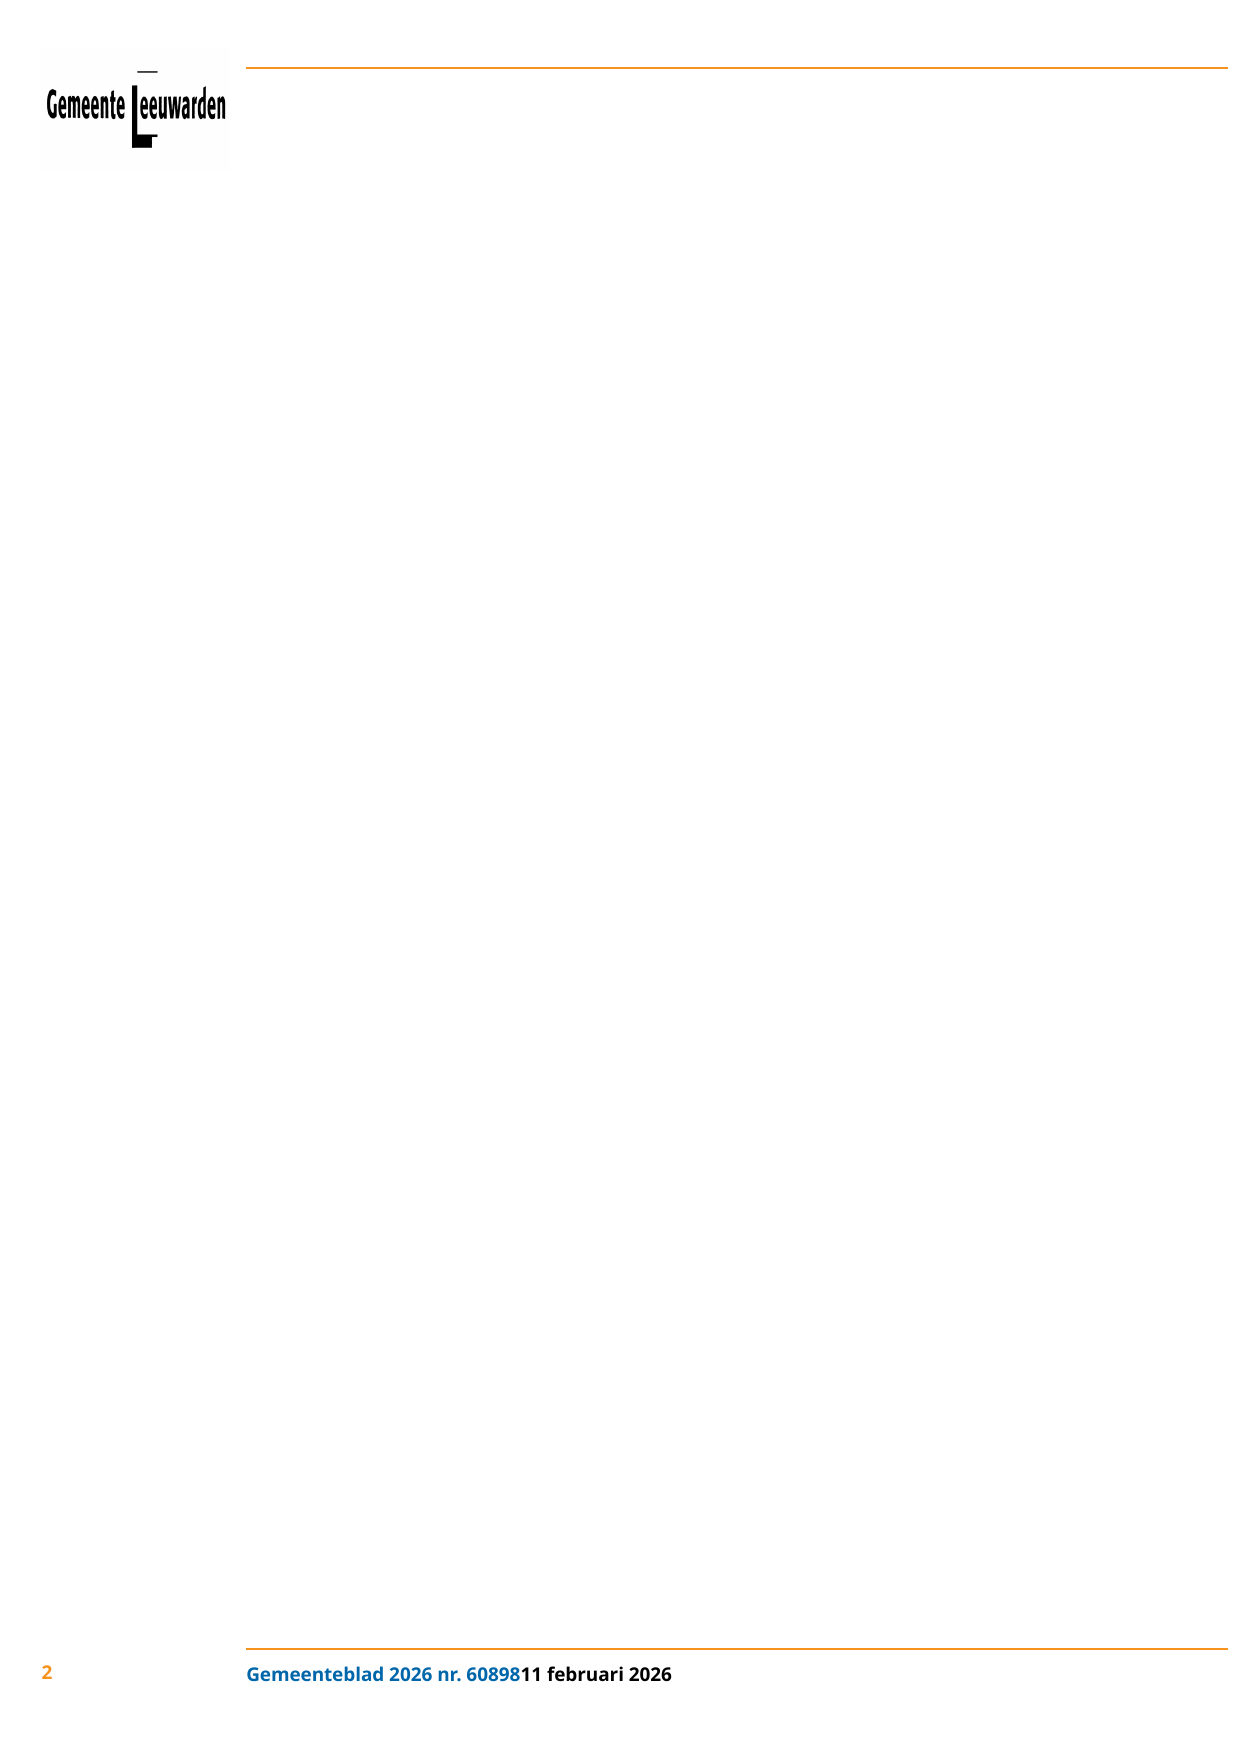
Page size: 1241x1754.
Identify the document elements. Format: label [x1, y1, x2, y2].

picture [41, 47, 231, 172]
